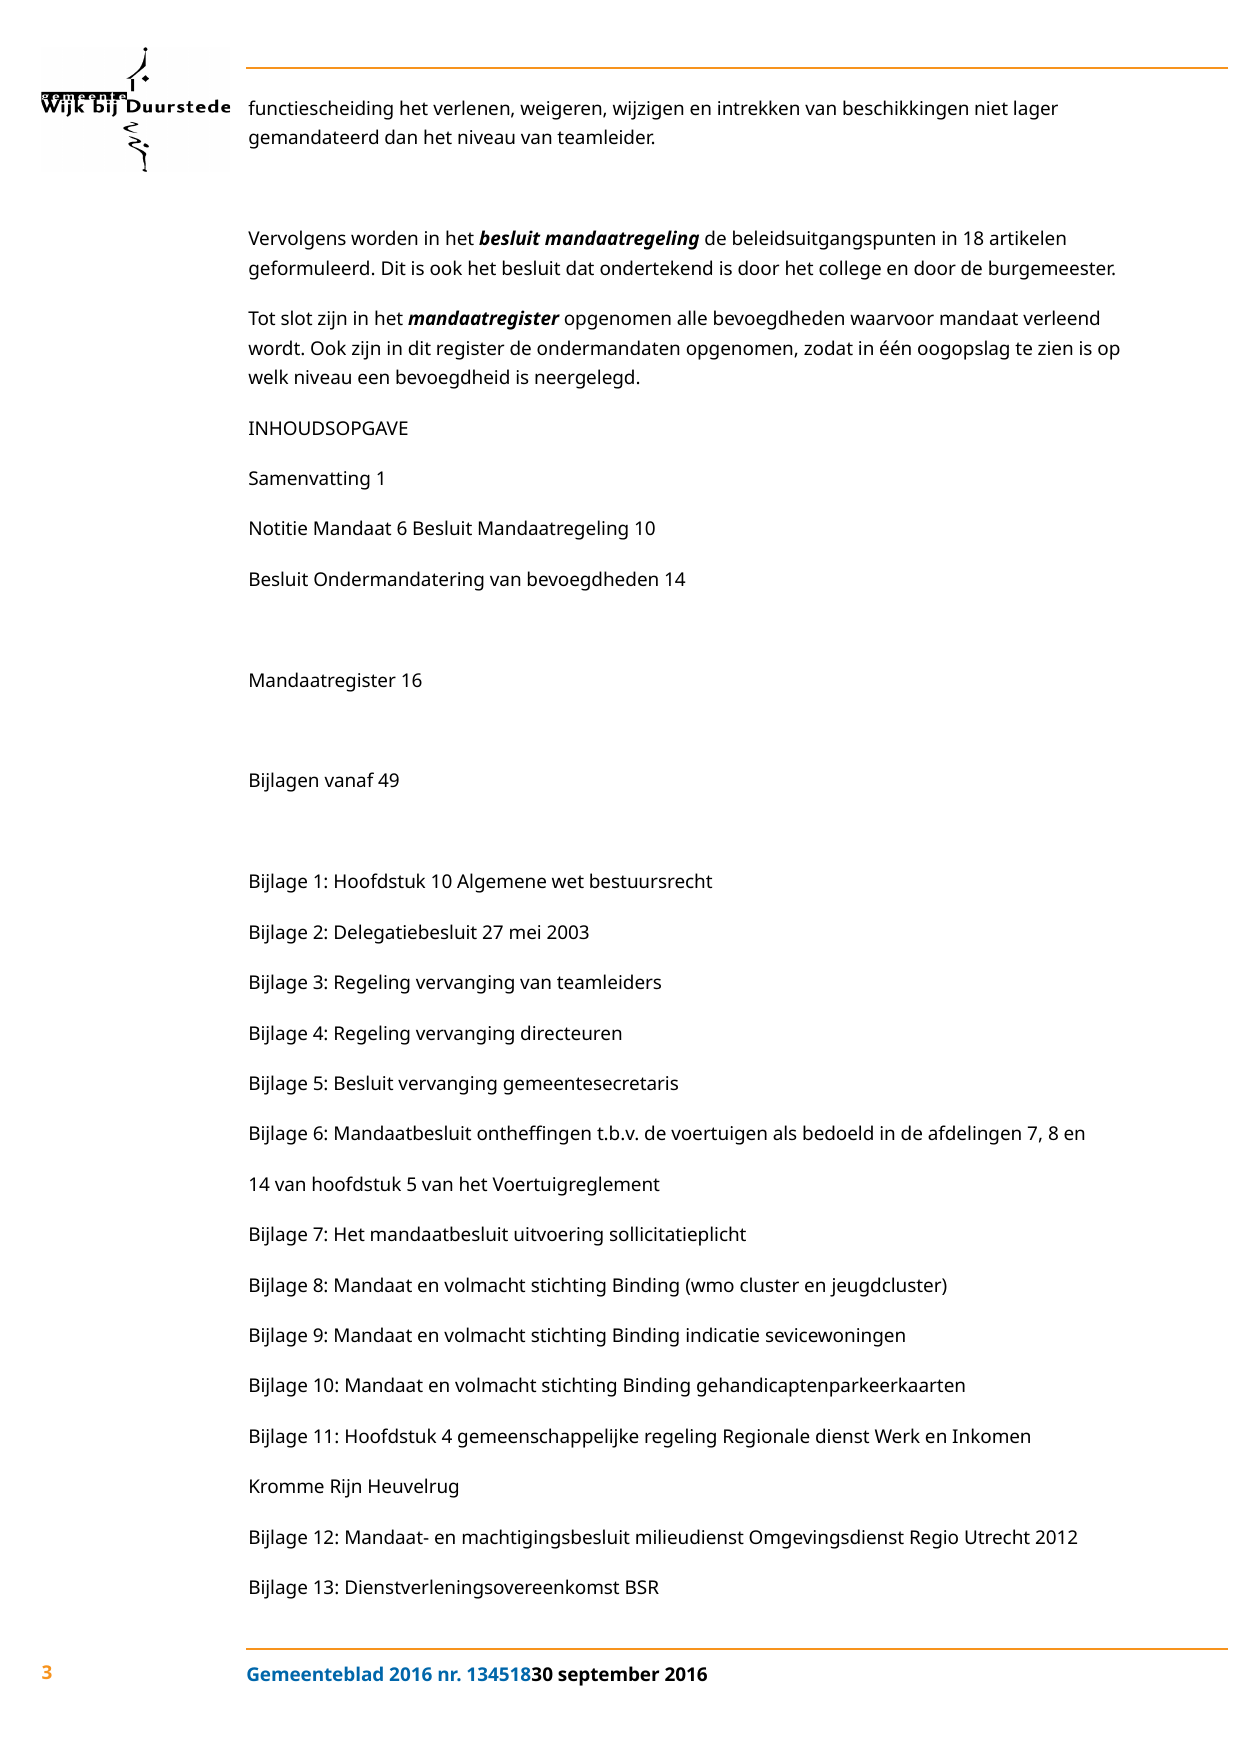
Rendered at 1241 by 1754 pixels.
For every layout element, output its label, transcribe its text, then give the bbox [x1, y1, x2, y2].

text Bijlage 1: Hoofdstuk 10 Algemene wet bestuursrecht [248, 868, 1152, 894]
text Bijlage 8: Mandaat en volmacht stichting Binding (wmo cluster en jeugdcluster) [248, 1272, 1152, 1298]
picture [41, 47, 231, 172]
text Bijlage 6: Mandaatbesluit ontheffingen t.b.v. de voertuigen als bedoeld in de afdelingen 7, 8 en [248, 1121, 1152, 1146]
text INHOUDSOPGAVE [248, 415, 1152, 441]
text Kromme Rijn Heuvelrug [248, 1473, 1152, 1499]
text Tot slot zijn in het mandaatregister opgenomen alle bevoegdheden waarvoor mandaat verleend wordt. Ook zijn in dit register de ondermandaten opgenomen, zodat in één oogopslag te zien is op welk niveau een bevoegdheid is neergelegd. [248, 305, 1152, 390]
text Bijlage 4: Regeling vervanging directeuren [248, 1020, 1152, 1046]
text Bijlage 12: Mandaat- en machtigingsbesluit milieudienst Omgevingsdienst Regio Utrecht 2012 [248, 1524, 1152, 1550]
text Bijlage 11: Hoofdstuk 4 gemeenschappelijke regeling Regionale dienst Werk en Inkomen [248, 1423, 1152, 1449]
text Vervolgens worden in het besluit mandaatregeling de beleidsuitgangspunten in 18 artikelen geformuleerd. Dit is ook het besluit dat ondertekend is door het college en door de burgemeester. [248, 225, 1152, 281]
text Bijlage 10: Mandaat en volmacht stichting Binding gehandicaptenparkeerkaarten [248, 1373, 1152, 1398]
text Samenvatting 1 [248, 465, 1152, 491]
text Bijlage 5: Besluit vervanging gemeentesecretaris [248, 1070, 1152, 1096]
text Bijlagen vanaf 49 [248, 768, 1152, 793]
text Bijlage 3: Regeling vervanging van teamleiders [248, 969, 1152, 995]
text Notitie Mandaat 6 Besluit Mandaatregeling 10 [248, 516, 1152, 541]
text Bijlage 13: Dienstverleningsovereenkomst BSR [248, 1574, 1152, 1600]
text Bijlage 7: Het mandaatbesluit uitvoering sollicitatieplicht [248, 1221, 1152, 1247]
text functiescheiding het verlenen, weigeren, wijzigen en intrekken van beschikkingen niet lager gemandateerd dan het niveau van teamleider. [248, 95, 1152, 150]
text Bijlage 2: Delegatiebesluit 27 mei 2003 [248, 919, 1152, 945]
text Besluit Ondermandatering van bevoegdheden 14 [248, 566, 1152, 592]
text Bijlage 9: Mandaat en volmacht stichting Binding indicatie sevicewoningen [248, 1322, 1152, 1348]
text 14 van hoofdstuk 5 van het Voertuigreglement [248, 1171, 1152, 1197]
text Mandaatregister 16 [248, 667, 1152, 693]
